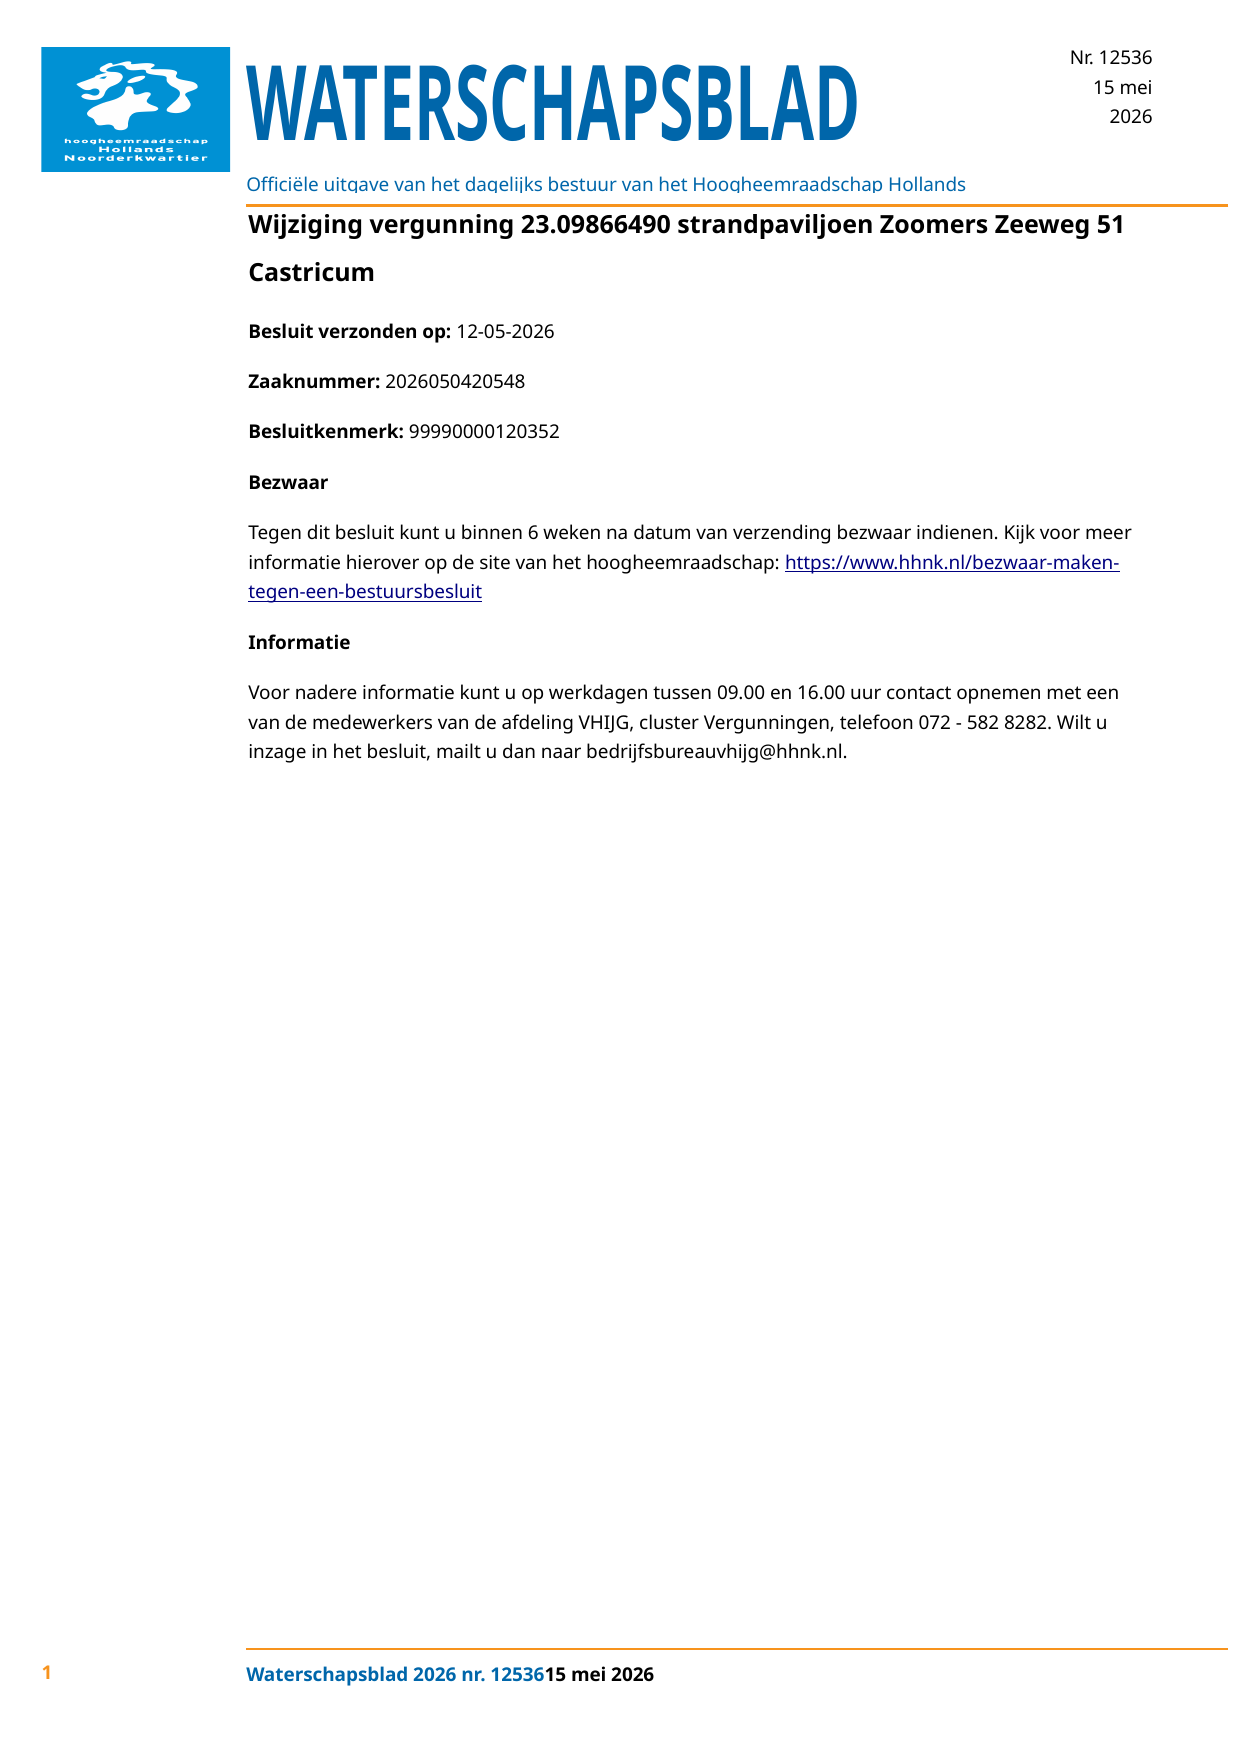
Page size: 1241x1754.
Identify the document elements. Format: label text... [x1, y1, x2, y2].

text Voor nadere informatie kunt u op werkdagen tussen 09.00 en 16.00 uur contact opnemen met een van de medewerkers van de afdeling VHIJG, cluster Vergunningen, telefoon 072 - 582 8282. Wilt u inzage in het besluit, mailt u dan naar bedrijfsbureauvhijg@hhnk.nl. [248, 679, 1152, 764]
picture [129, 76, 144, 82]
text Besluit verzonden op: 12-05-2026 [248, 318, 1152, 344]
text Informatie [248, 629, 1152, 655]
text Zaaknummer: 2026050420548 [248, 368, 1152, 394]
text Bezwaar [248, 469, 1152, 495]
text Tegen dit besluit kunt u binnen 6 weken na datum van verzending bezwaar indienen. Kijk voor meer informatie hierover op de site van het hoogheemraadschap: https://www.hhnk.nl/bezwaar-maken-tegen-een-bestuursbesluit [248, 519, 1152, 604]
text Besluitkenmerk: 99990000120352 [248, 419, 1152, 444]
picture [88, 87, 157, 130]
picture [118, 62, 197, 112]
picture [78, 64, 122, 99]
text Wijziging vergunning 23.09866490 strandpaviljoen Zoomers Zeeweg 51 Castricum [248, 207, 1152, 288]
